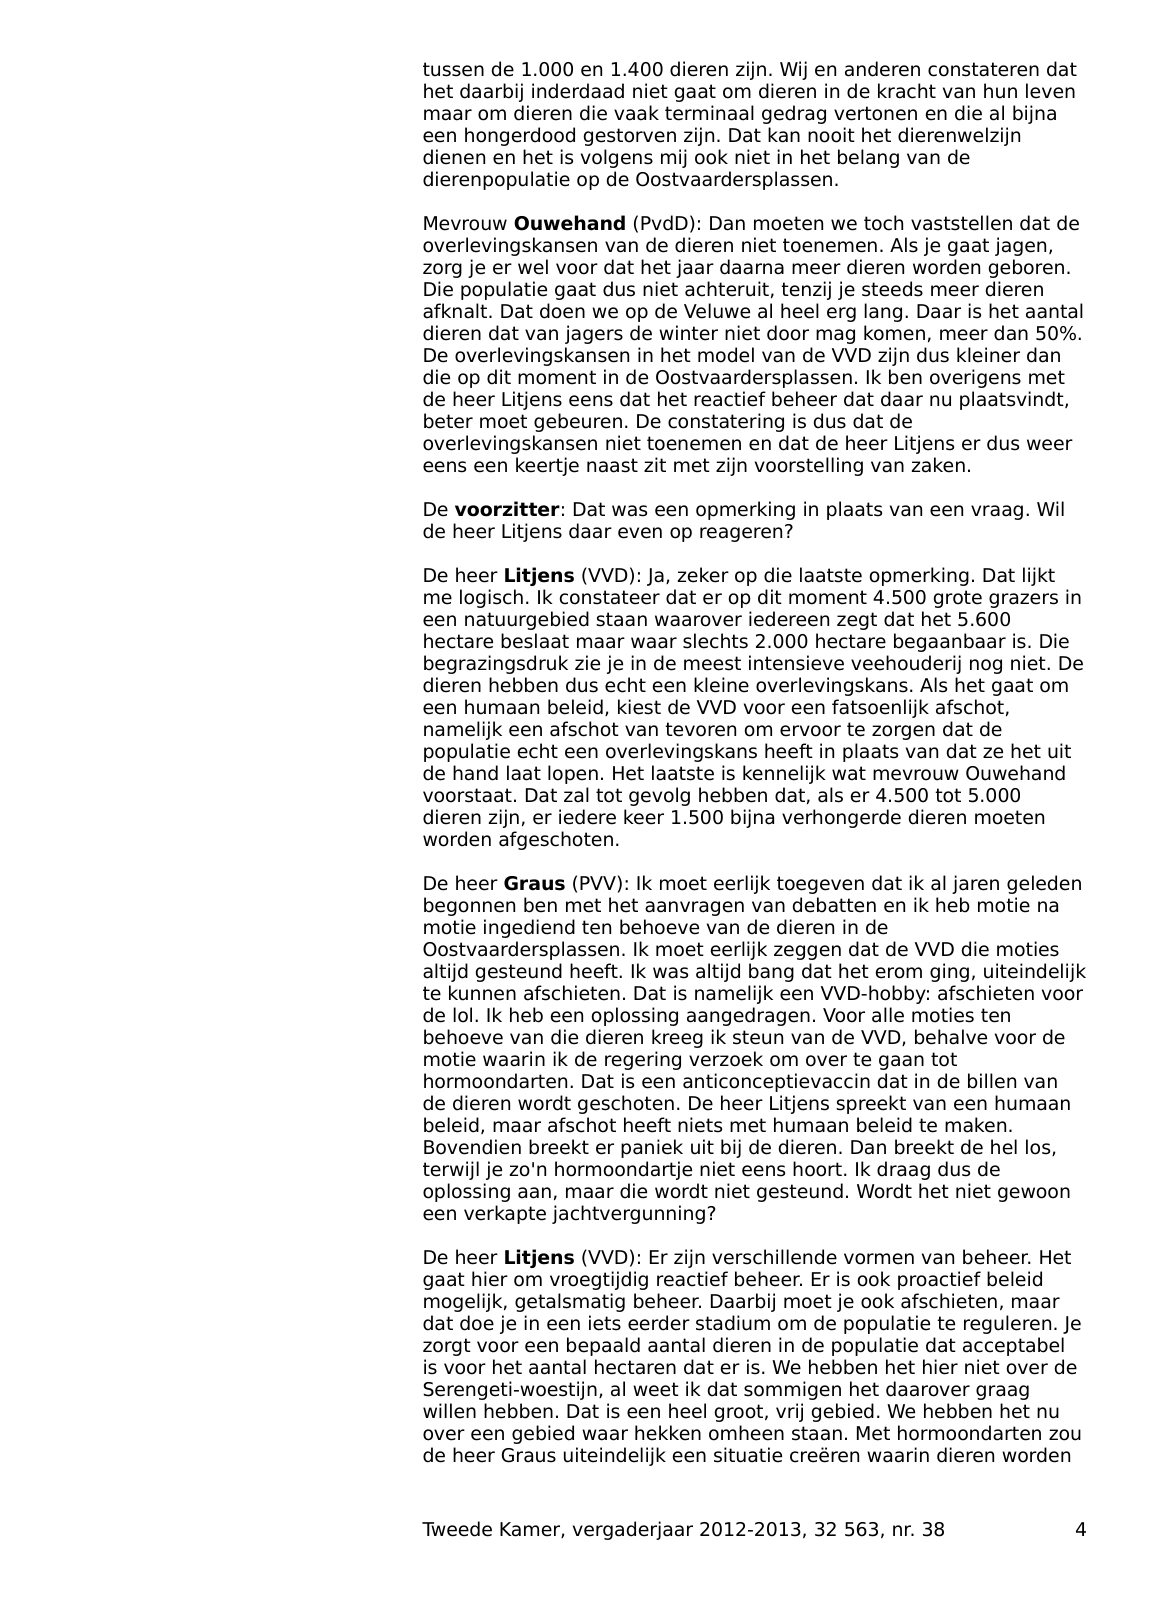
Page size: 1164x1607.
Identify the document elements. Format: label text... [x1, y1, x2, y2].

text Mevrouw Ouwehand (PvdD): Dan moeten we toch vaststellen dat de overlevingskansen van de dieren niet toenemen. Als je gaat jagen, zorg je er wel voor dat het jaar daarna meer dieren worden geboren. Die populatie gaat dus niet achteruit, tenzij je steeds meer dieren afknalt. Dat doen we op de Veluwe al heel erg lang. Daar is het aantal dieren dat van jagers de winter niet door mag komen, meer dan 50%. De overlevingskansen in het model van de VVD zijn dus kleiner dan die op dit moment in de Oostvaardersplassen. Ik ben overigens met de heer Litjens eens dat het reactief beheer dat daar nu plaatsvindt, beter moet gebeuren. De constatering is dus dat de overlevingskansen niet toenemen en dat de heer Litjens er dus weer eens een keertje naast zit met zijn voorstelling van zaken. [422, 213, 1087, 477]
text De heer Graus (PVV): Ik moet eerlijk toegeven dat ik al jaren geleden begonnen ben met het aanvragen van debatten en ik heb motie na motie ingediend ten behoeve van de dieren in de Oostvaardersplassen. Ik moet eerlijk zeggen dat de VVD die moties altijd gesteund heeft. Ik was altijd bang dat het erom ging, uiteindelijk te kunnen afschieten. Dat is namelijk een VVD-hobby: afschieten voor de lol. Ik heb een oplossing aangedragen. Voor alle moties ten behoeve van die dieren kreeg ik steun van de VVD, behalve voor de motie waarin ik de regering verzoek om over te gaan tot hormoondarten. Dat is een anticonceptievaccin dat in de billen van de dieren wordt geschoten. De heer Litjens spreekt van een humaan beleid, maar afschot heeft niets met humaan beleid te maken. Bovendien breekt er paniek uit bij de dieren. Dan breekt de hel los, terwijl je zo'n hormoondartje niet eens hoort. Ik draag dus de oplossing aan, maar die wordt niet gesteund. Wordt het niet gewoon een verkapte jachtvergunning? [422, 873, 1087, 1225]
text De heer Litjens (VVD): Ja, zeker op die laatste opmerking. Dat lijkt me logisch. Ik constateer dat er op dit moment 4.500 grote grazers in een natuurgebied staan waarover iedereen zegt dat het 5.600 hectare beslaat maar waar slechts 2.000 hectare begaanbaar is. Die begrazingsdruk zie je in de meest intensieve veehouderij nog niet. De dieren hebben dus echt een kleine overlevingskans. Als het gaat om een humaan beleid, kiest de VVD voor een fatsoenlijk afschot, namelijk een afschot van tevoren om ervoor te zorgen dat de populatie echt een overlevingskans heeft in plaats van dat ze het uit de hand laat lopen. Het laatste is kennelijk wat mevrouw Ouwehand voorstaat. Dat zal tot gevolg hebben dat, als er 4.500 tot 5.000 dieren zijn, er iedere keer 1.500 bijna verhongerde dieren moeten worden afgeschoten. [422, 565, 1087, 851]
text De voorzitter: Dat was een opmerking in plaats van een vraag. Wil de heer Litjens daar even op reageren? [422, 499, 1087, 543]
text tussen de 1.000 en 1.400 dieren zijn. Wij en anderen constateren dat het daarbij inderdaad niet gaat om dieren in de kracht van hun leven maar om dieren die vaak terminaal gedrag vertonen en die al bijna een hongerdood gestorven zijn. Dat kan nooit het dierenwelzijn dienen en het is volgens mij ook niet in het belang van de dierenpopulatie op de Oostvaardersplassen. [422, 59, 1087, 191]
text De heer Litjens (VVD): Er zijn verschillende vormen van beheer. Het gaat hier om vroegtijdig reactief beheer. Er is ook proactief beleid mogelijk, getalsmatig beheer. Daarbij moet je ook afschieten, maar dat doe je in een iets eerder stadium om de populatie te reguleren. Je zorgt voor een bepaald aantal dieren in de populatie dat acceptabel is voor het aantal hectaren dat er is. We hebben het hier niet over de Serengeti-woestijn, al weet ik dat sommigen het daarover graag willen hebben. Dat is een heel groot, vrij gebied. We hebben het nu over een gebied waar hekken omheen staan. Met hormoondarten zou de heer Graus uiteindelijk een situatie creëren waarin dieren worden [422, 1247, 1087, 1467]
